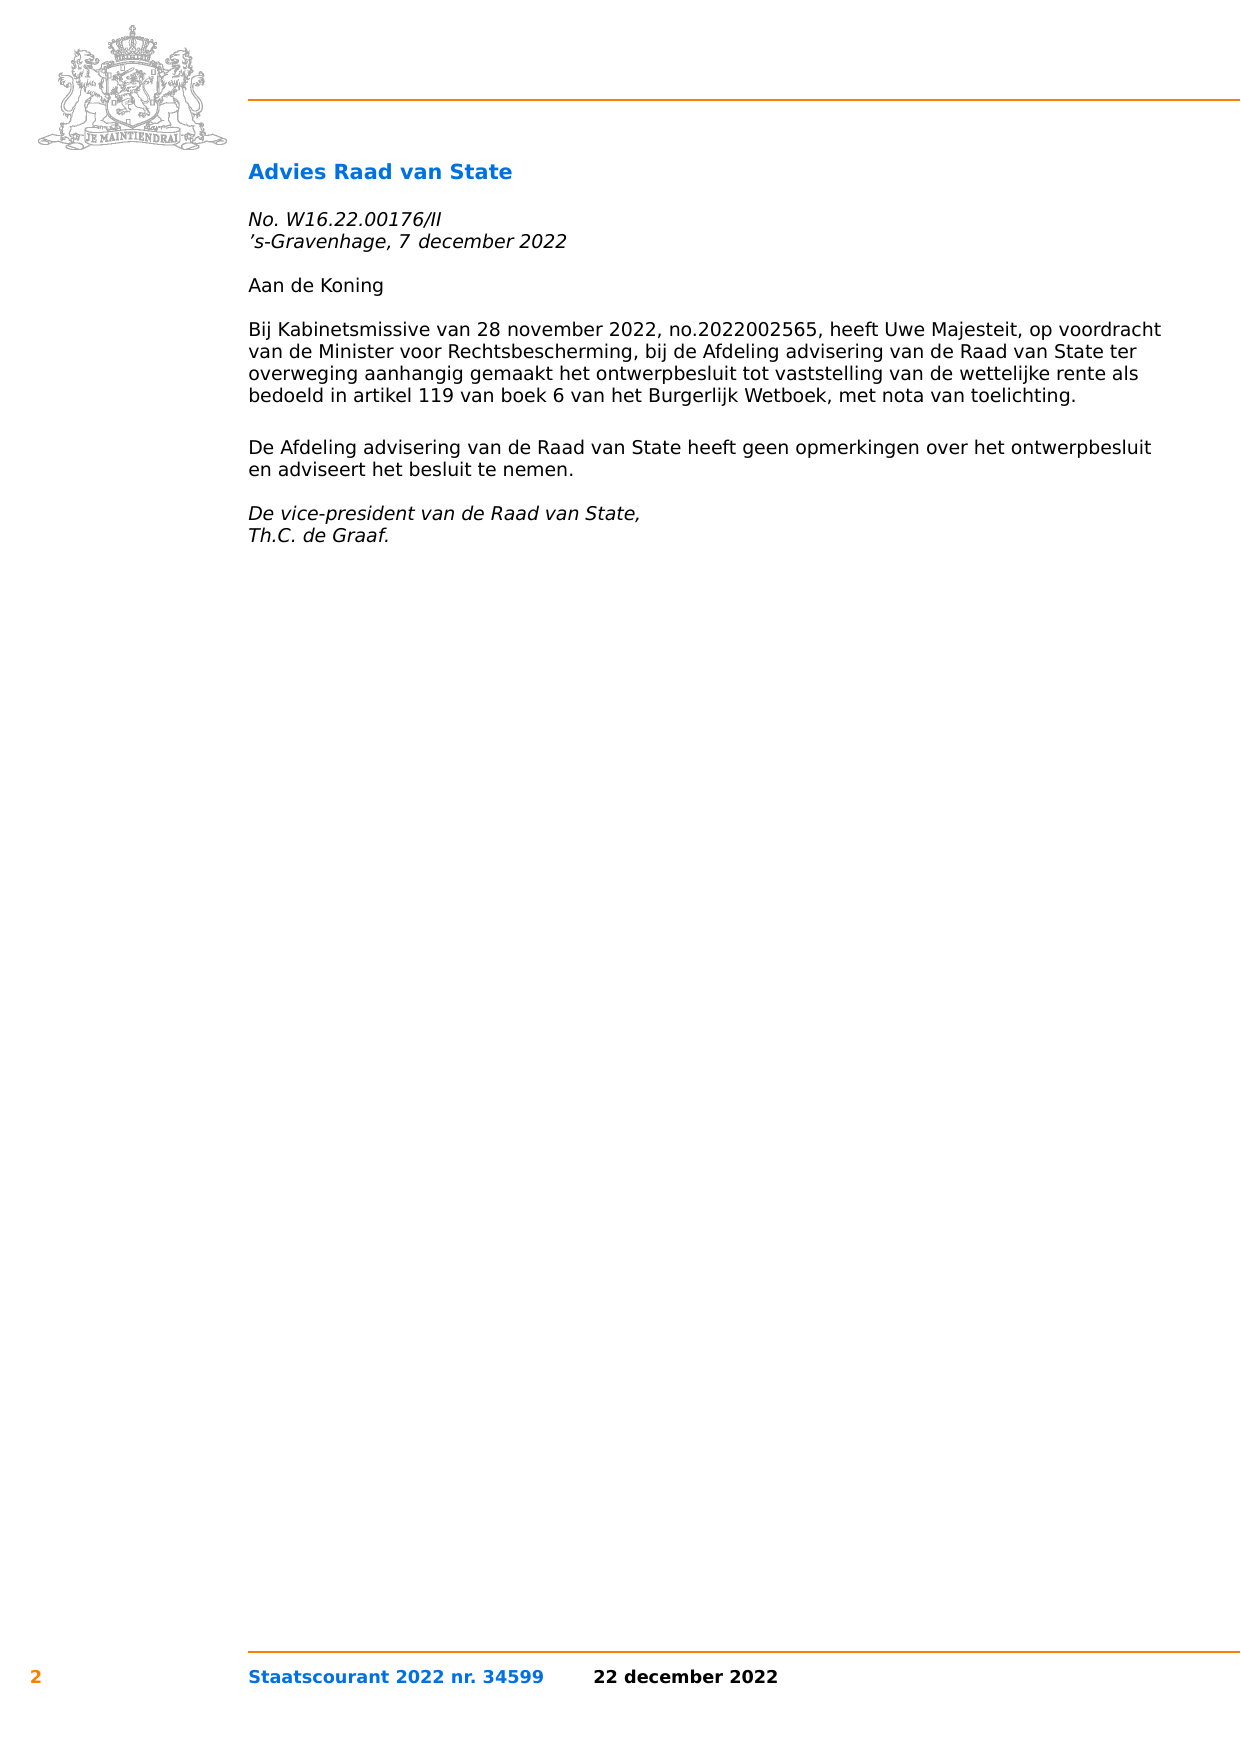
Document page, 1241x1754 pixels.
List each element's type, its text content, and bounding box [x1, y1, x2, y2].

text No. W16.22.00176/II [248, 209, 1163, 231]
text Bij Kabinetsmissive van 28 november 2022, no.2022002565, heeft Uwe Majesteit, op voordracht van de Minister voor Rechtsbescherming, bij de Afdeling advisering van de Raad van State ter overweging aanhangig gemaakt het ontwerpbesluit tot vaststelling van de wettelijke rente als bedoeld in artikel 119 van boek 6 van het Burgerlijk Wetboek, met nota van toelichting. [248, 319, 1163, 407]
text De vice-president van de Raad van State, Th.C. de Graaf. [248, 503, 1163, 547]
text Aan de Koning [248, 275, 1163, 297]
text De Afdeling advisering van de Raad van State heeft geen opmerkingen over het ontwerpbesluit en adviseert het besluit te nemen. [248, 437, 1163, 481]
text ’s-Gravenhage, 7 december 2022 [248, 231, 1163, 253]
subtitle Advies Raad van State [248, 160, 1163, 184]
picture [38, 25, 227, 150]
